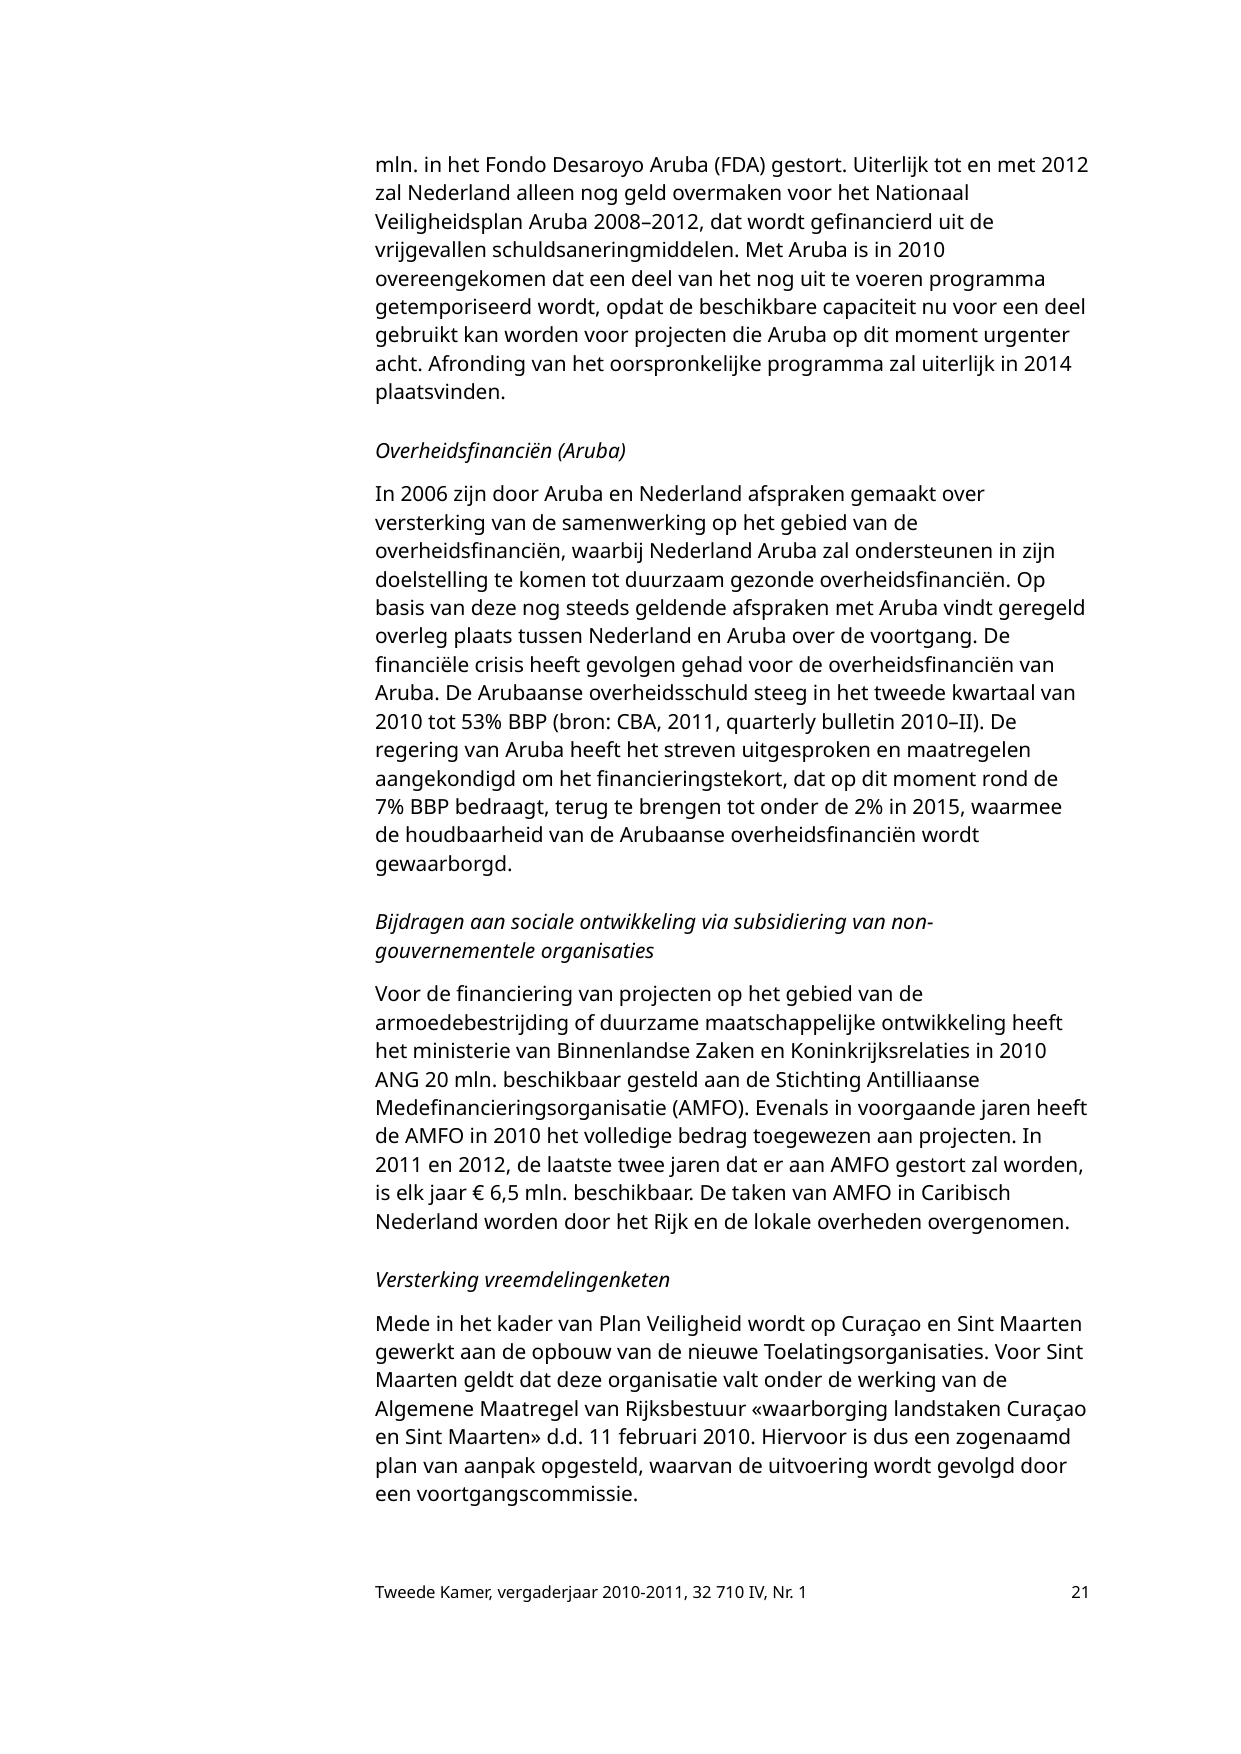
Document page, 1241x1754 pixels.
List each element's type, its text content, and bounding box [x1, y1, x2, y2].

text In 2006 zijn door Aruba en Nederland afspraken gemaakt over versterking van de samenwerking op het gebied van de overheidsfinanciën, waarbij Nederland Aruba zal ondersteunen in zijn doelstelling te komen tot duurzaam gezonde overheidsfinanciën. Op basis van deze nog steeds geldende afspraken met Aruba vindt geregeld overleg plaats tussen Nederland en Aruba over de voortgang. De financiële crisis heeft gevolgen gehad voor de overheidsfinanciën van Aruba. De Arubaanse overheidsschuld steeg in het tweede kwartaal van 2010 tot 53% BBP (bron: CBA, 2011, quarterly bulletin 2010–II). De regering van Aruba heeft het streven uitgesproken en maatregelen aangekondigd om het financieringstekort, dat op dit moment rond de 7% BBP bedraagt, terug te brengen tot onder de 2% in 2015, waarmee de houdbaarheid van de Arubaanse overheidsfinanciën wordt gewaarborgd. [375, 479, 1090, 877]
text mln. in het Fondo Desaroyo Aruba (FDA) gestort. Uiterlijk tot en met 2012 zal Nederland alleen nog geld overmaken voor het Nationaal Veiligheidsplan Aruba 2008–2012, dat wordt gefinancierd uit de vrijgevallen schuldsaneringmiddelen. Met Aruba is in 2010 overeengekomen dat een deel van het nog uit te voeren programma getemporiseerd wordt, opdat de beschikbare capaciteit nu voor een deel gebruikt kan worden voor projecten die Aruba op dit moment urgenter acht. Afronding van het oorspronkelijke programma zal uiterlijk in 2014 plaatsvinden. [375, 150, 1090, 406]
text Bijdragen aan sociale ontwikkeling via subsidiering van non-gouvernementele organisaties [375, 907, 1090, 964]
text Voor de financiering van projecten op het gebied van de armoedebestrijding of duurzame maatschappelijke ontwikkeling heeft het ministerie van Binnenlandse Zaken en Koninkrijksrelaties in 2010 ANG 20 mln. beschikbaar gesteld aan de Stichting Antilliaanse Medefinancieringsorganisatie (AMFO). Evenals in voorgaande jaren heeft de AMFO in 2010 het volledige bedrag toegewezen aan projecten. In 2011 en 2012, de laatste twee jaren dat er aan AMFO gestort zal worden, is elk jaar € 6,5 mln. beschikbaar. De taken van AMFO in Caribisch Nederland worden door het Rijk en de lokale overheden overgenomen. [375, 979, 1090, 1235]
text Overheidsfinanciën (Aruba) [375, 436, 1090, 464]
text Versterking vreemdelingenketen [375, 1265, 1090, 1294]
text Mede in het kader van Plan Veiligheid wordt op Curaçao en Sint Maarten gewerkt aan de opbouw van de nieuwe Toelatingsorganisaties. Voor Sint Maarten geldt dat deze organisatie valt onder de werking van de Algemene Maatregel van Rijksbestuur «waarborging landstaken Curaçao en Sint Maarten» d.d. 11 februari 2010. Hiervoor is dus een zogenaamd plan van aanpak opgesteld, waarvan de uitvoering wordt gevolgd door een voortgangscommissie. [375, 1309, 1090, 1508]
